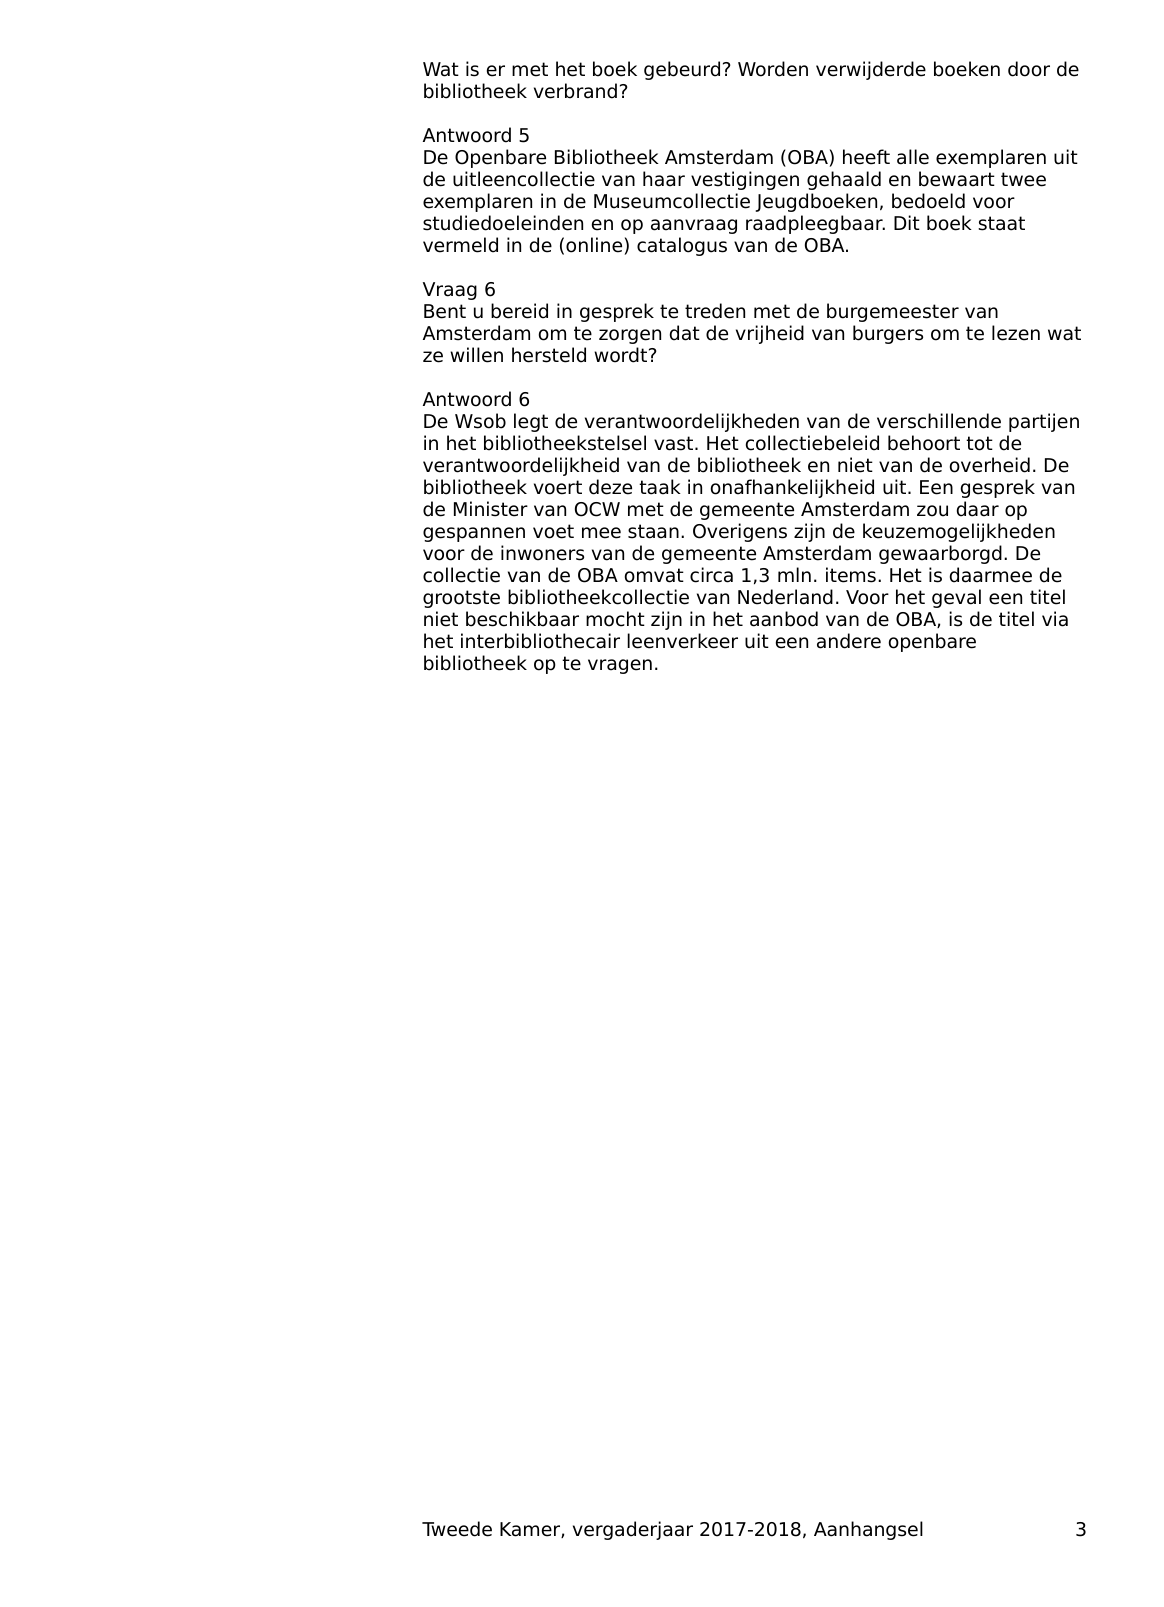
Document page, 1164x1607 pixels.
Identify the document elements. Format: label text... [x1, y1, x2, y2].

text Vraag 6 [422, 279, 1087, 301]
text Bent u bereid in gesprek te treden met de burgemeester van Amsterdam om te zorgen dat de vrijheid van burgers om te lezen wat ze willen hersteld wordt? [422, 301, 1087, 367]
text De Wsob legt de verantwoordelijkheden van de verschillende partijen in het bibliotheekstelsel vast. Het collectiebeleid behoort tot de verantwoordelijkheid van de bibliotheek en niet van de overheid. De bibliotheek voert deze taak in onafhankelijkheid uit. Een gesprek van de Minister van OCW met de gemeente Amsterdam zou daar op gespannen voet mee staan. Overigens zijn de keuzemogelijkheden voor de inwoners van de gemeente Amsterdam gewaarborgd. De collectie van de OBA omvat circa 1,3 mln. items. Het is daarmee de grootste bibliotheekcollectie van Nederland. Voor het geval een titel niet beschikbaar mocht zijn in het aanbod van de OBA, is de titel via het interbibliothecair leenverkeer uit een andere openbare bibliotheek op te vragen. [422, 411, 1087, 675]
text Antwoord 5 [422, 125, 1087, 147]
text Antwoord 6 [422, 389, 1087, 411]
text Wat is er met het boek gebeurd? Worden verwijderde boeken door de bibliotheek verbrand? [422, 59, 1087, 103]
text De Openbare Bibliotheek Amsterdam (OBA) heeft alle exemplaren uit de uitleencollectie van haar vestigingen gehaald en bewaart twee exemplaren in de Museumcollectie Jeugdboeken, bedoeld voor studiedoeleinden en op aanvraag raadpleegbaar. Dit boek staat vermeld in de (online) catalogus van de OBA. [422, 147, 1087, 257]
